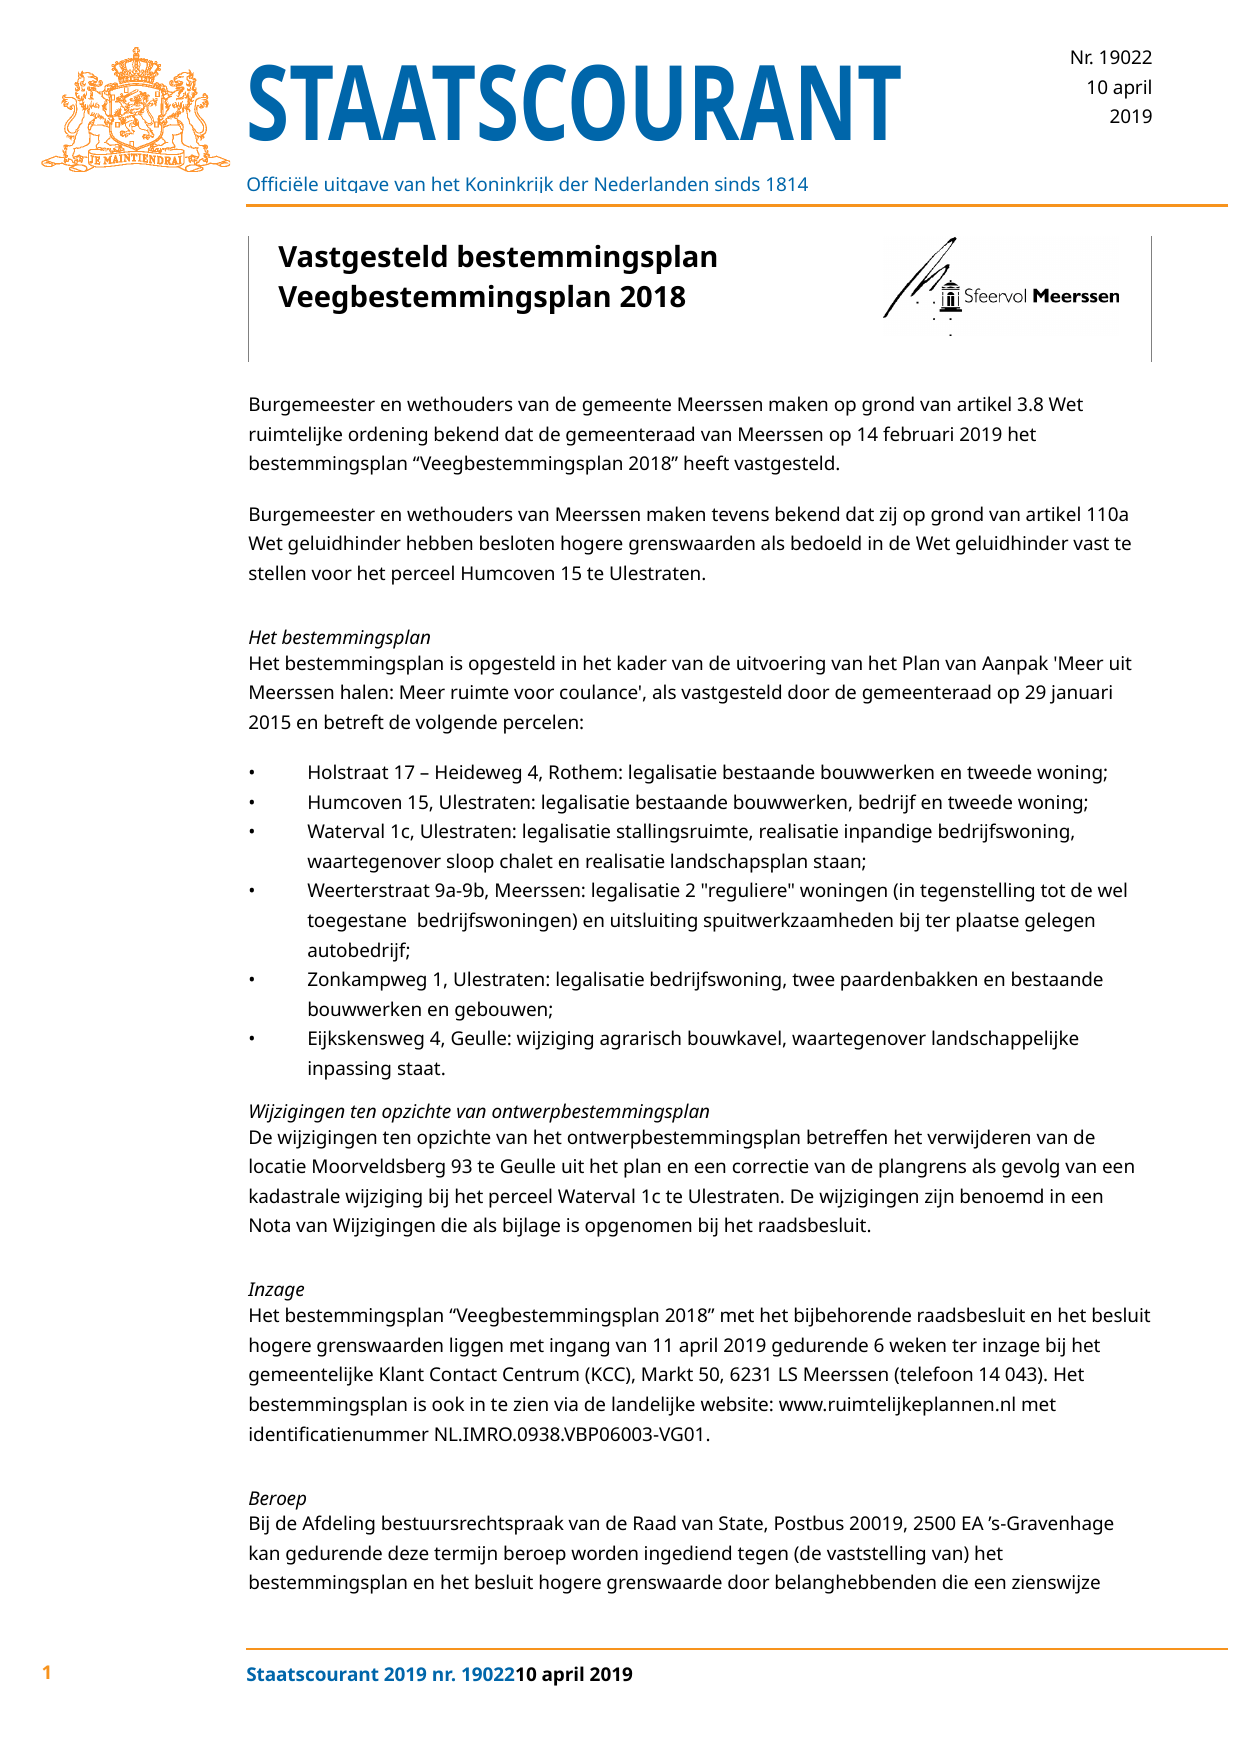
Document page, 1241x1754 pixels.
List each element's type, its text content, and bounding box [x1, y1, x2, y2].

list Waterval 1c, Ulestraten: legalisatie stallingsruimte, realisatie inpandige bedrijfswoning, waartegenover sloop chalet en realisatie landschapsplan staan; [248, 818, 1152, 874]
table_header [850, 236, 1151, 362]
list Humcoven 15, Ulestraten: legalisatie bestaande bouwwerken, bedrijf en tweede woning; [248, 789, 1152, 814]
text Burgemeester en wethouders van Meerssen maken tevens bekend dat zij op grond van artikel 110a Wet geluidhinder hebben besloten hogere grenswaarden als bedoeld in de Wet geluidhinder vast te stellen voor het perceel Humcoven 15 te Ulestraten. [248, 501, 1152, 586]
text Wijzigingen ten opzichte van ontwerpbestemmingsplan [248, 1098, 1152, 1124]
list Zonkampweg 1, Ulestraten: legalisatie bedrijfswoning, twee paardenbakken en bestaande bouwwerken en gebouwen; [248, 966, 1152, 1022]
text Het bestemmingsplan “Veegbestemmingsplan 2018” met het bijbehorende raadsbesluit en het besluit hogere grenswaarden liggen met ingang van 11 april 2019 gedurende 6 weken ter inzage bij het gemeentelijke Klant Contact Centrum (KCC), Markt 50, 6231 LS Meerssen (telefoon 14 043). Het bestemmingsplan is ook in te zien via de landelijke website: www.ruimtelijkeplannen.nl met identificatienummer NL.IMRO.0938.VBP06003-VG01. [248, 1302, 1152, 1446]
list Weerterstraat 9a-9b, Meerssen: legalisatie 2 "reguliere" woningen (in tegenstelling tot de wel toegestane bedrijfswoningen) en uitsluiting spuitwerkzaamheden bij ter plaatse gelegen autobedrijf; [248, 878, 1152, 962]
text Het bestemmingsplan [248, 624, 1152, 650]
text Bij de Afdeling bestuursrechtspraak van de Raad van State, Postbus 20019, 2500 EA ’s-Gravenhage kan gedurende deze termijn beroep worden ingediend tegen (de vaststelling van) het bestemmingsplan en het besluit hogere grenswaarde door belanghebbenden die een zienswijze [248, 1510, 1152, 1595]
text De wijzigingen ten opzichte van het ontwerpbestemmingsplan betreffen het verwijderen van de locatie Moorveldsberg 93 te Geulle uit het plan en een correctie van de plangrens als gevolg van een kadastrale wijziging bij het perceel Waterval 1c te Ulestraten. De wijzigingen zijn benoemd in een Nota van Wijzigingen die als bijlage is opgenomen bij het raadsbesluit. [248, 1124, 1152, 1238]
text Het bestemmingsplan is opgesteld in het kader van de uitvoering van het Plan van Aanpak 'Meer uit Meerssen halen: Meer ruimte voor coulance', als vastgesteld door de gemeenteraad op 29 januari 2015 en betreft de volgende percelen: [248, 650, 1152, 734]
text Beroep [248, 1485, 1152, 1510]
picture [882, 236, 1119, 336]
text Burgemeester en wethouders van de gemeente Meerssen maken op grond van artikel 3.8 Wet ruimtelijke ordening bekend dat de gemeenteraad van Meerssen op 14 februari 2019 het bestemmingsplan “Veegbestemmingsplan 2018” heeft vastgesteld. [248, 391, 1152, 476]
list Holstraat 17 – Heideweg 4, Rothem: legalisatie bestaande bouwwerken en tweede woning; [248, 759, 1152, 785]
text Inzage [248, 1277, 1152, 1302]
list Eijkskensweg 4, Geulle: wijziging agrarisch bouwkavel, waartegenover landschappelijke inpassing staat. [248, 1026, 1152, 1081]
table_header Vastgesteld bestemmingsplan Veegbestemmingsplan 2018 [249, 236, 850, 362]
picture [41, 47, 231, 172]
